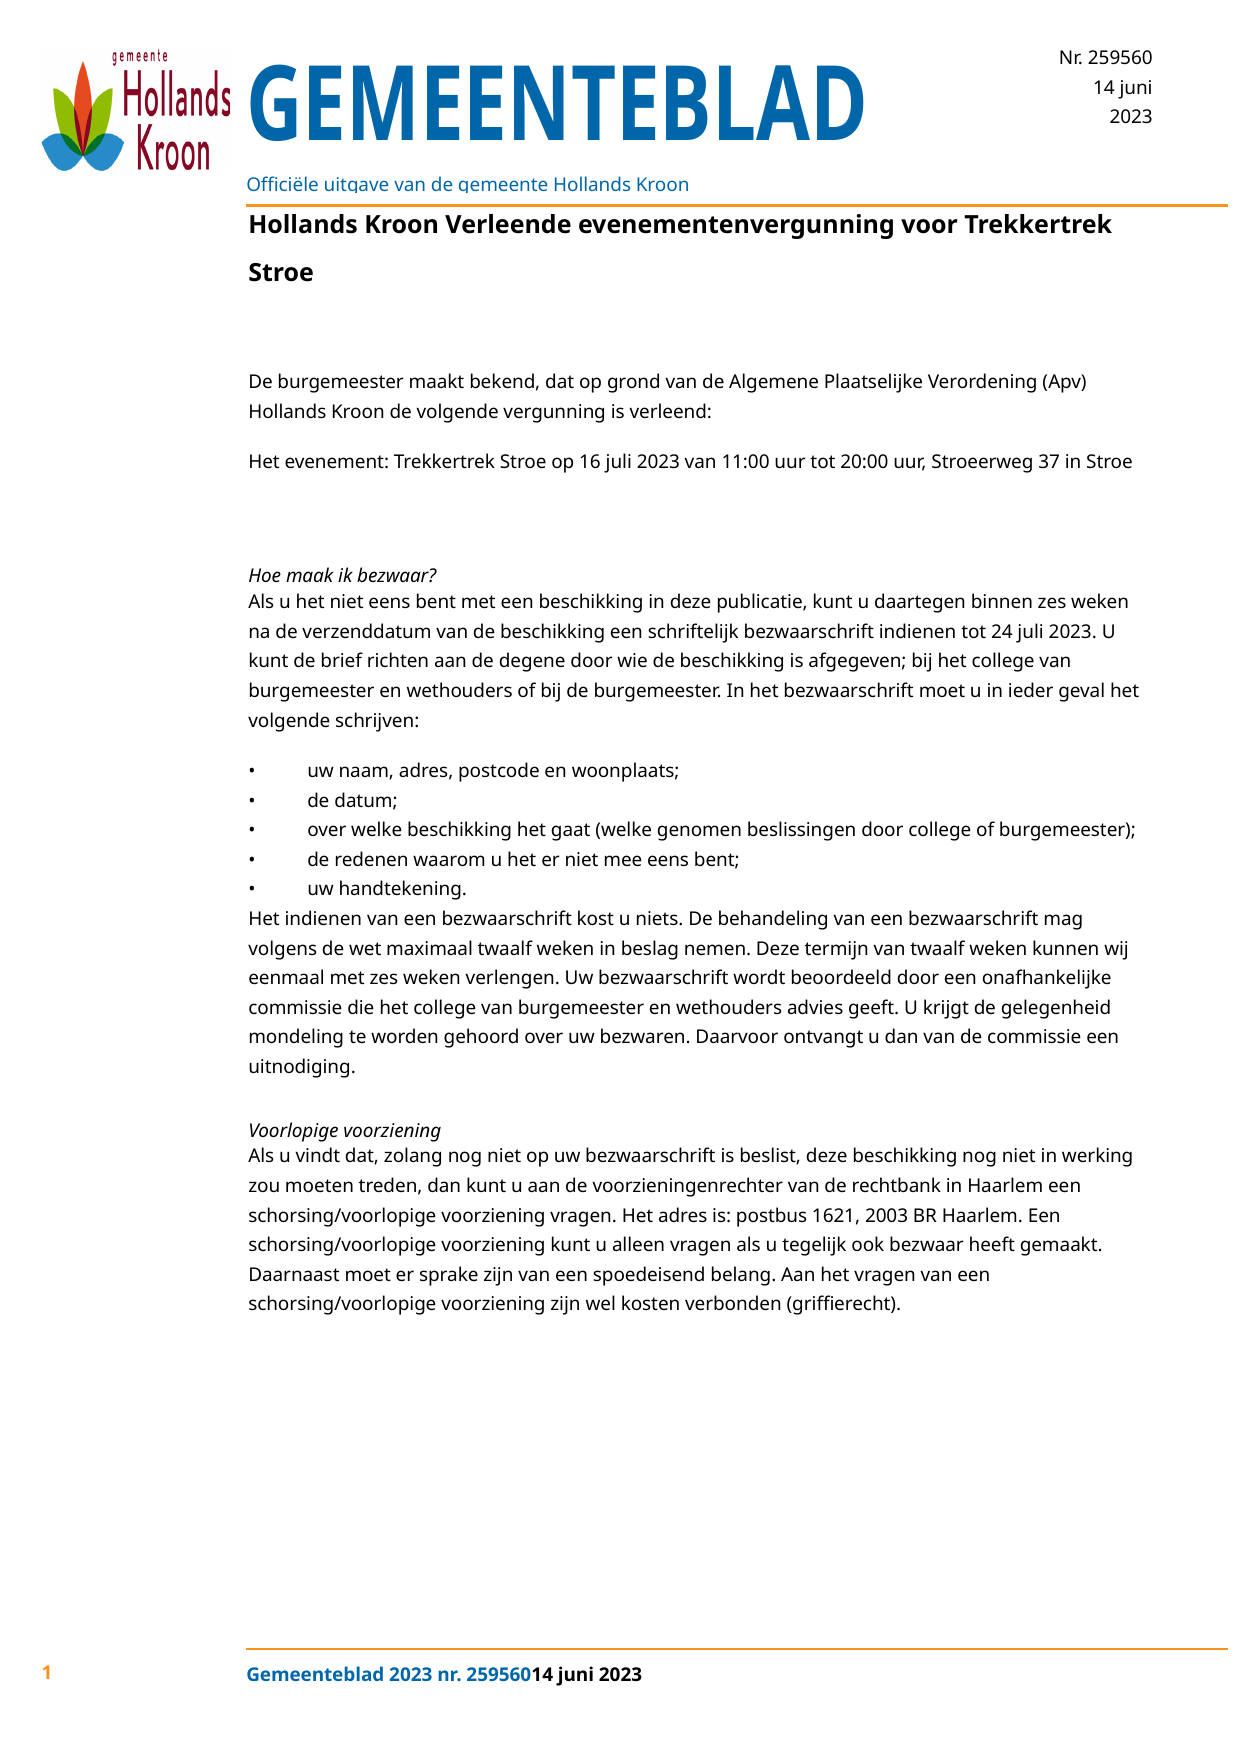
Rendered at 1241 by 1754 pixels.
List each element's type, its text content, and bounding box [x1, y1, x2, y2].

list uw handtekening. [248, 876, 1152, 901]
text Het evenement: Trekkertrek Stroe op 16 juli 2023 van 11:00 uur tot 20:00 uur, Stroeerweg 37 in Stroe [248, 448, 1152, 474]
text Voorlopige voorziening [248, 1117, 1152, 1143]
list over welke beschikking het gaat (welke genomen beslissingen door college of burgemeester); [248, 816, 1152, 842]
picture [41, 47, 231, 172]
text De burgemeester maakt bekend, dat op grond van de Algemene Plaatselijke Verordening (Apv) Hollands Kroon de volgende vergunning is verleend: [248, 368, 1152, 424]
text Het indienen van een bezwaarschrift kost u niets. De behandeling van een bezwaarschrift mag volgens de wet maximaal twaalf weken in beslag nemen. Deze termijn van twaalf weken kunnen wij eenmaal met zes weken verlengen. Uw bezwaarschrift wordt beoordeeld door een onafhankelijke commissie die het college van burgemeester en wethouders advies geeft. U krijgt de gelegenheid mondeling te worden gehoord over uw bezwaren. Daarvoor ontvangt u dan van de commissie een uitnodiging. [248, 905, 1152, 1079]
list de datum; [248, 787, 1152, 812]
text Als u het niet eens bent met een beschikking in deze publicatie, kunt u daartegen binnen zes weken na de verzenddatum van de beschikking een schriftelijk bezwaarschrift indienen tot 24 juli 2023. U kunt de brief richten aan de degene door wie de beschikking is afgegeven; bij het college van burgemeester en wethouders of bij de burgemeester. In het bezwaarschrift moet u in ieder geval het volgende schrijven: [248, 588, 1152, 732]
text Als u vindt dat, zolang nog niet op uw bezwaarschrift is beslist, deze beschikking nog niet in werking zou moeten treden, dan kunt u aan de voorzieningenrechter van de rechtbank in Haarlem een schorsing/voorlopige voorziening vragen. Het adres is: postbus 1621, 2003 BR Haarlem. Een schorsing/voorlopige voorziening kunt u alleen vragen als u tegelijk ook bezwaar heeft gemaakt. Daarnaast moet er sprake zijn van een spoedeisend belang. Aan het vragen van een schorsing/voorlopige voorziening zijn wel kosten verbonden (griffierecht). [248, 1143, 1152, 1316]
list de redenen waarom u het er niet mee eens bent; [248, 846, 1152, 872]
list uw naam, adres, postcode en woonplaats; [248, 757, 1152, 783]
text Hoe maak ik bezwaar? [248, 563, 1152, 588]
text Hollands Kroon Verleende evenementenvergunning voor Trekkertrek Stroe [248, 207, 1152, 288]
